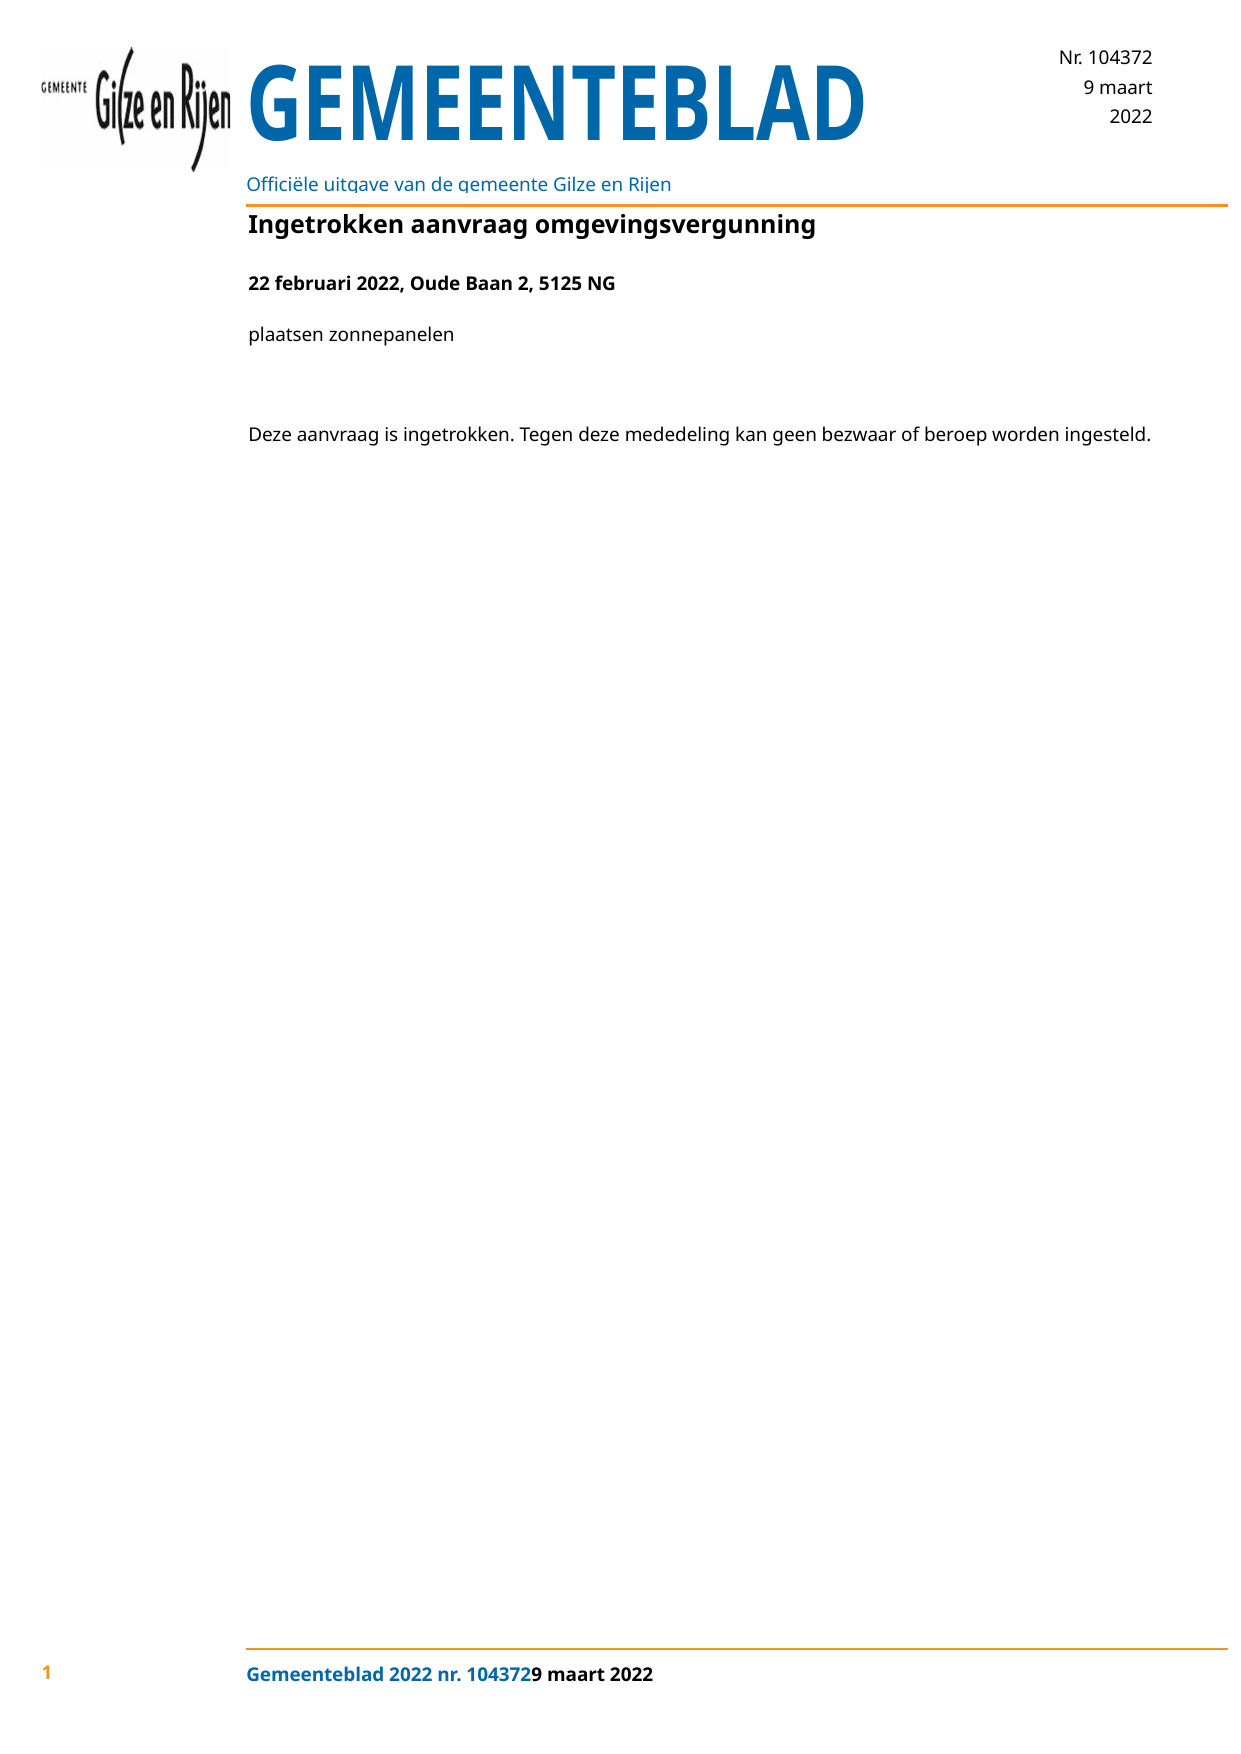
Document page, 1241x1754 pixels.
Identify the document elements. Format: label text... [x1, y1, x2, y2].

text Deze aanvraag is ingetrokken. Tegen deze mededeling kan geen bezwaar of beroep worden ingesteld. [248, 422, 1152, 447]
picture [41, 47, 231, 172]
text Ingetrokken aanvraag omgevingsvergunning [248, 207, 1152, 241]
text 22 februari 2022, Oude Baan 2, 5125 NG [248, 270, 1152, 296]
text plaatsen zonnepanelen [248, 321, 1152, 346]
